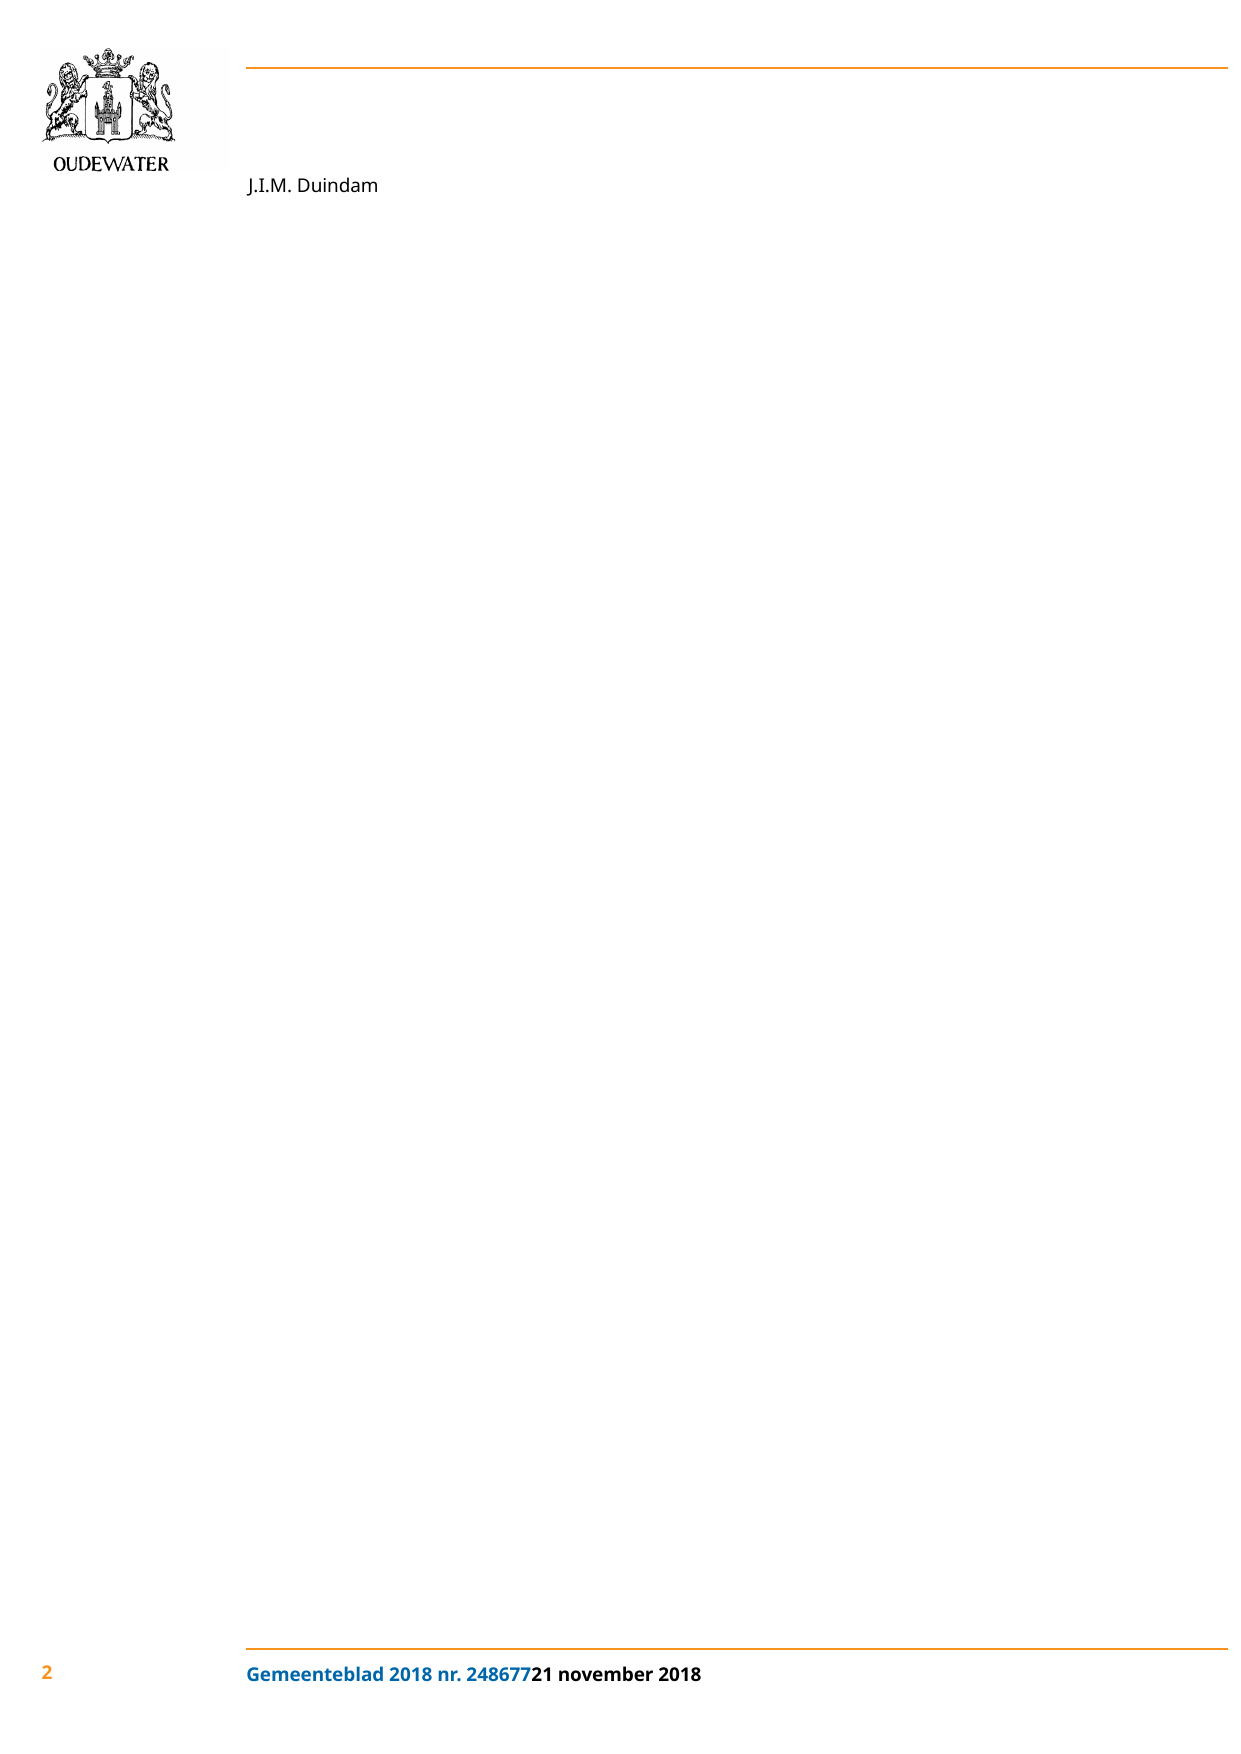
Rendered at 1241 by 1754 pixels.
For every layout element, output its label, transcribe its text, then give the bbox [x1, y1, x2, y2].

picture [41, 47, 231, 172]
text J.I.M. Duindam [248, 172, 1152, 198]
